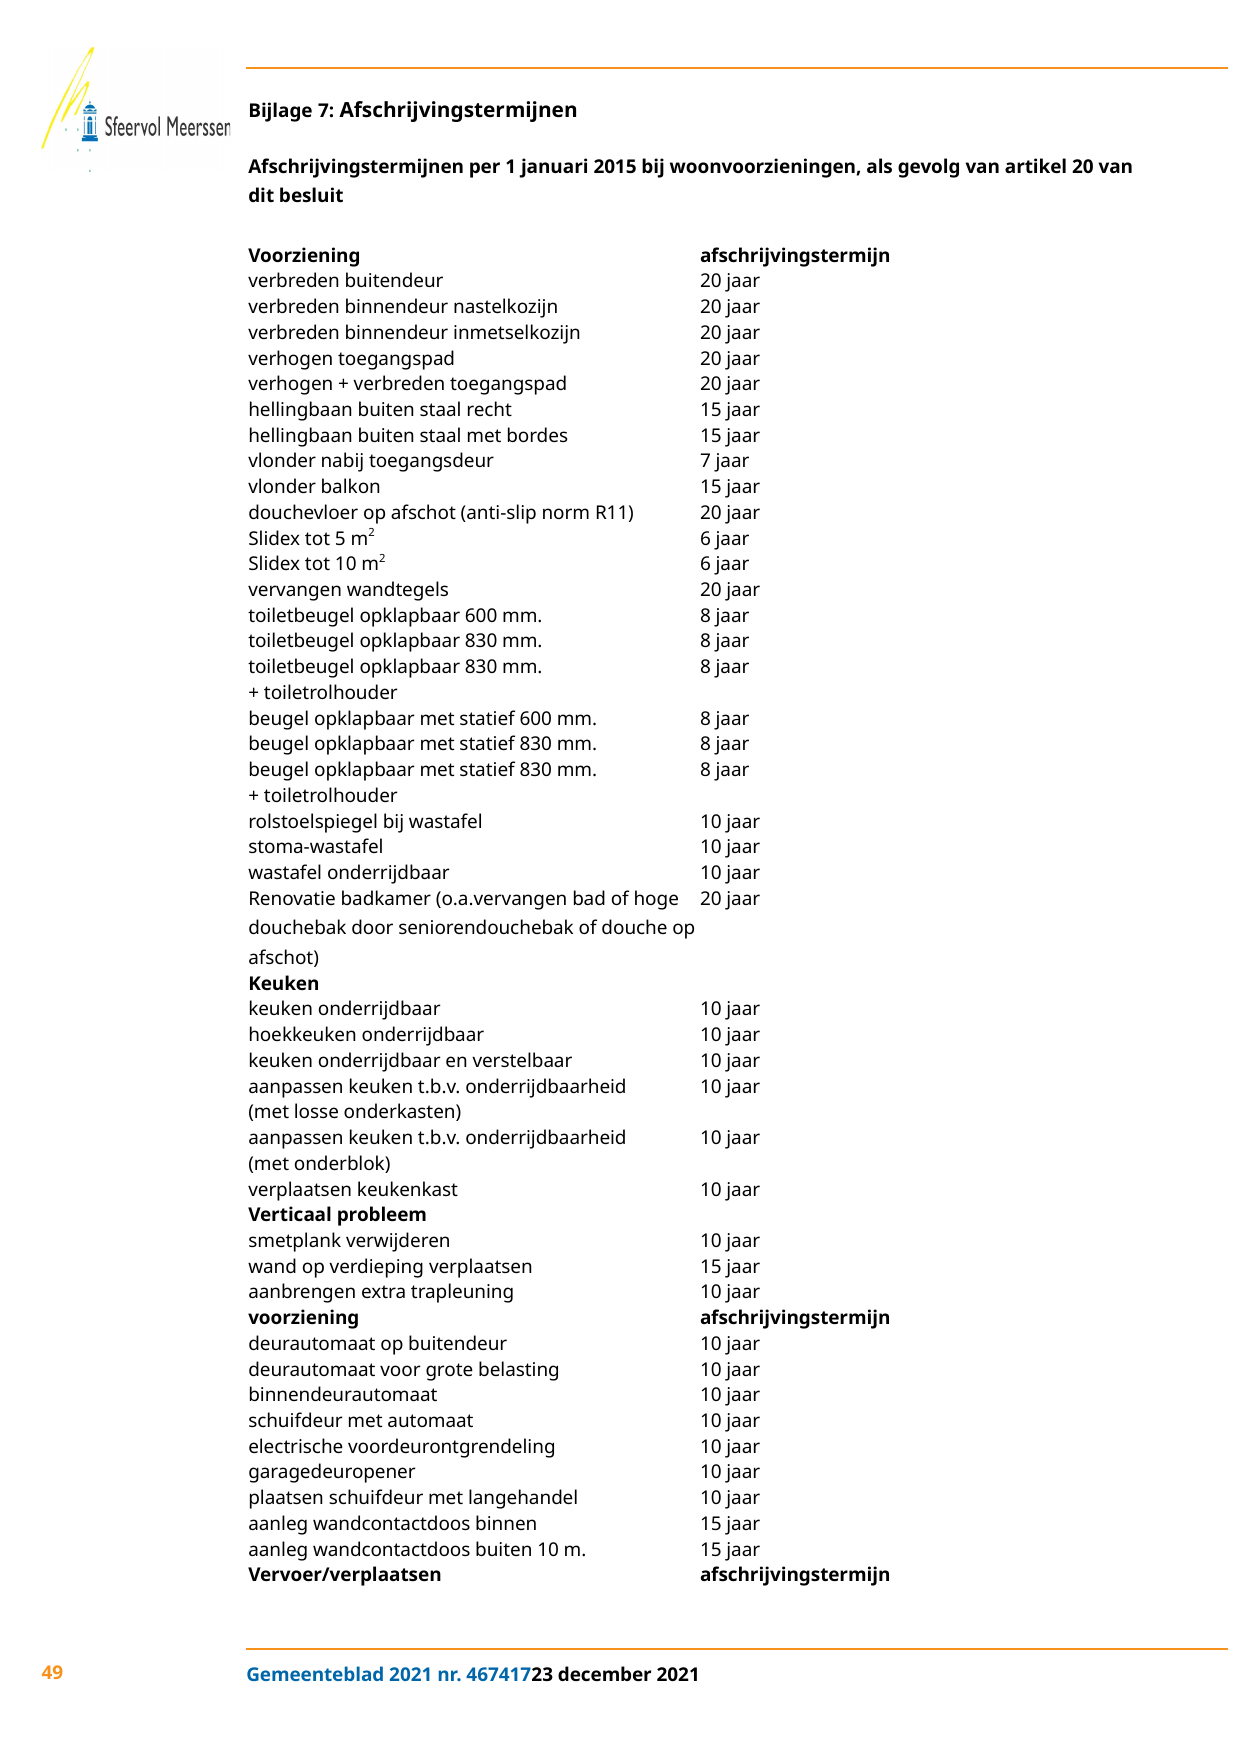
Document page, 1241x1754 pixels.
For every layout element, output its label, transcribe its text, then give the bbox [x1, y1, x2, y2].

table_cell [700, 1201, 1152, 1227]
table_cell aanleg wandcontactdoos binnen [248, 1510, 700, 1536]
text Afschrijvingstermijnen per 1 januari 2015 bij woonvoorzieningen, als gevolg van artikel 20 van dit besluit [248, 153, 1152, 208]
table_cell binnendeurautomaat [248, 1382, 700, 1407]
table_cell beugel opklapbaar met statief 600 mm. [248, 705, 700, 731]
table_cell 10 jaar [700, 1047, 1152, 1073]
table_cell + toiletrolhouder [248, 679, 700, 705]
table_cell (met onderblok) [248, 1150, 700, 1176]
table_cell 20 jaar [700, 293, 1152, 319]
table_cell verbreden binnendeur nastelkozijn [248, 293, 700, 319]
table_cell 10 jaar [700, 1433, 1152, 1459]
table_cell 20 jaar [700, 576, 1152, 602]
table_cell vlonder balkon [248, 473, 700, 499]
table_cell toiletbeugel opklapbaar 600 mm. [248, 602, 700, 628]
table_cell Renovatie badkamer (o.a.vervangen bad of hoge douchebak door seniorendouchebak of douche op afschot) [248, 885, 700, 970]
table_cell 15 jaar [700, 422, 1152, 448]
table_cell smetplank verwijderen [248, 1227, 700, 1253]
table_cell 10 jaar [700, 808, 1152, 833]
table_cell 15 jaar [700, 1253, 1152, 1279]
table_cell 20 jaar [700, 319, 1152, 345]
table_cell deurautomaat voor grote belasting [248, 1356, 700, 1382]
table_cell hoekkeuken onderrijdbaar [248, 1021, 700, 1047]
table_cell verbreden binnendeur inmetselkozijn [248, 319, 700, 345]
table_cell [700, 970, 1152, 996]
table_cell 10 jaar [700, 1459, 1152, 1484]
table_cell aanpassen keuken t.b.v. onderrijdbaarheid [248, 1073, 700, 1098]
table_cell 15 jaar [700, 1536, 1152, 1562]
table_cell 20 jaar [700, 885, 1152, 970]
table_cell 8 jaar [700, 731, 1152, 756]
table_cell 7 jaar [700, 448, 1152, 473]
table_cell verplaatsen keukenkast [248, 1176, 700, 1201]
table_cell 15 jaar [700, 396, 1152, 422]
table_cell Slidex tot 5 m2 [248, 525, 700, 551]
table_cell stoma-wastafel [248, 834, 700, 859]
table_cell douchevloer op afschot (anti-slip norm R11) [248, 499, 700, 525]
table_cell beugel opklapbaar met statief 830 mm. [248, 731, 700, 756]
table_cell 15 jaar [700, 1510, 1152, 1536]
table_cell plaatsen schuifdeur met langehandel [248, 1485, 700, 1510]
table_cell Keuken [248, 970, 700, 996]
table_cell 10 jaar [700, 834, 1152, 859]
table_cell 10 jaar [700, 1073, 1152, 1124]
table_cell Vervoer/verplaatsen [248, 1562, 700, 1587]
table_cell 8 jaar [700, 705, 1152, 731]
table_cell wastafel onderrijdbaar [248, 859, 700, 885]
table_cell aanbrengen extra trapleuning [248, 1279, 700, 1304]
table_header afschrijvingstermijn [700, 242, 1152, 267]
table_cell garagedeuropener [248, 1459, 700, 1484]
table_cell 8 jaar [700, 756, 1152, 808]
table_cell aanpassen keuken t.b.v. onderrijdbaarheid [248, 1124, 700, 1150]
table_cell 10 jaar [700, 1227, 1152, 1253]
table_cell 10 jaar [700, 1279, 1152, 1304]
table_cell afschrijvingstermijn [700, 1304, 1152, 1330]
picture [41, 47, 231, 172]
table_cell toiletbeugel opklapbaar 830 mm. [248, 654, 700, 679]
table_cell 20 jaar [700, 345, 1152, 370]
table_cell 10 jaar [700, 1330, 1152, 1356]
table_header Voorziening [248, 242, 700, 267]
table_cell deurautomaat op buitendeur [248, 1330, 700, 1356]
table_cell 10 jaar [700, 1176, 1152, 1201]
table_cell 10 jaar [700, 1124, 1152, 1176]
table_cell toiletbeugel opklapbaar 830 mm. [248, 628, 700, 653]
table_cell 8 jaar [700, 602, 1152, 628]
table_cell 10 jaar [700, 1407, 1152, 1433]
table_cell 10 jaar [700, 1485, 1152, 1510]
table_cell verbreden buitendeur [248, 268, 700, 293]
table_cell 10 jaar [700, 1356, 1152, 1382]
table_cell (met losse onderkasten) [248, 1099, 700, 1124]
table_cell 15 jaar [700, 473, 1152, 499]
table_cell vlonder nabij toegangsdeur [248, 448, 700, 473]
table_cell vervangen wandtegels [248, 576, 700, 602]
table_cell 10 jaar [700, 1382, 1152, 1407]
table_cell electrische voordeurontgrendeling [248, 1433, 700, 1459]
table_cell voorziening [248, 1304, 700, 1330]
table_cell + toiletrolhouder [248, 782, 700, 808]
table_cell hellingbaan buiten staal met bordes [248, 422, 700, 448]
text Bijlage 7: Afschrijvingstermijnen [248, 95, 1152, 123]
table_cell aanleg wandcontactdoos buiten 10 m. [248, 1536, 700, 1562]
table_cell beugel opklapbaar met statief 830 mm. [248, 756, 700, 782]
table_cell 10 jaar [700, 1021, 1152, 1047]
table_cell 20 jaar [700, 370, 1152, 396]
table_cell 6 jaar [700, 551, 1152, 576]
table_cell 8 jaar [700, 654, 1152, 705]
table_cell 20 jaar [700, 268, 1152, 293]
table_cell 8 jaar [700, 628, 1152, 653]
table_cell Slidex tot 10 m2 [248, 551, 700, 576]
table_cell 6 jaar [700, 525, 1152, 551]
table_cell 10 jaar [700, 996, 1152, 1021]
table_cell hellingbaan buiten staal recht [248, 396, 700, 422]
table_cell verhogen + verbreden toegangspad [248, 370, 700, 396]
table_cell rolstoelspiegel bij wastafel [248, 808, 700, 833]
table_cell schuifdeur met automaat [248, 1407, 700, 1433]
table_cell wand op verdieping verplaatsen [248, 1253, 700, 1279]
table_cell verhogen toegangspad [248, 345, 700, 370]
table_cell 20 jaar [700, 499, 1152, 525]
table_cell 10 jaar [700, 859, 1152, 885]
table_cell afschrijvingstermijn [700, 1562, 1152, 1587]
table_cell keuken onderrijdbaar en verstelbaar [248, 1047, 700, 1073]
table_cell Verticaal probleem [248, 1201, 700, 1227]
table_cell keuken onderrijdbaar [248, 996, 700, 1021]
